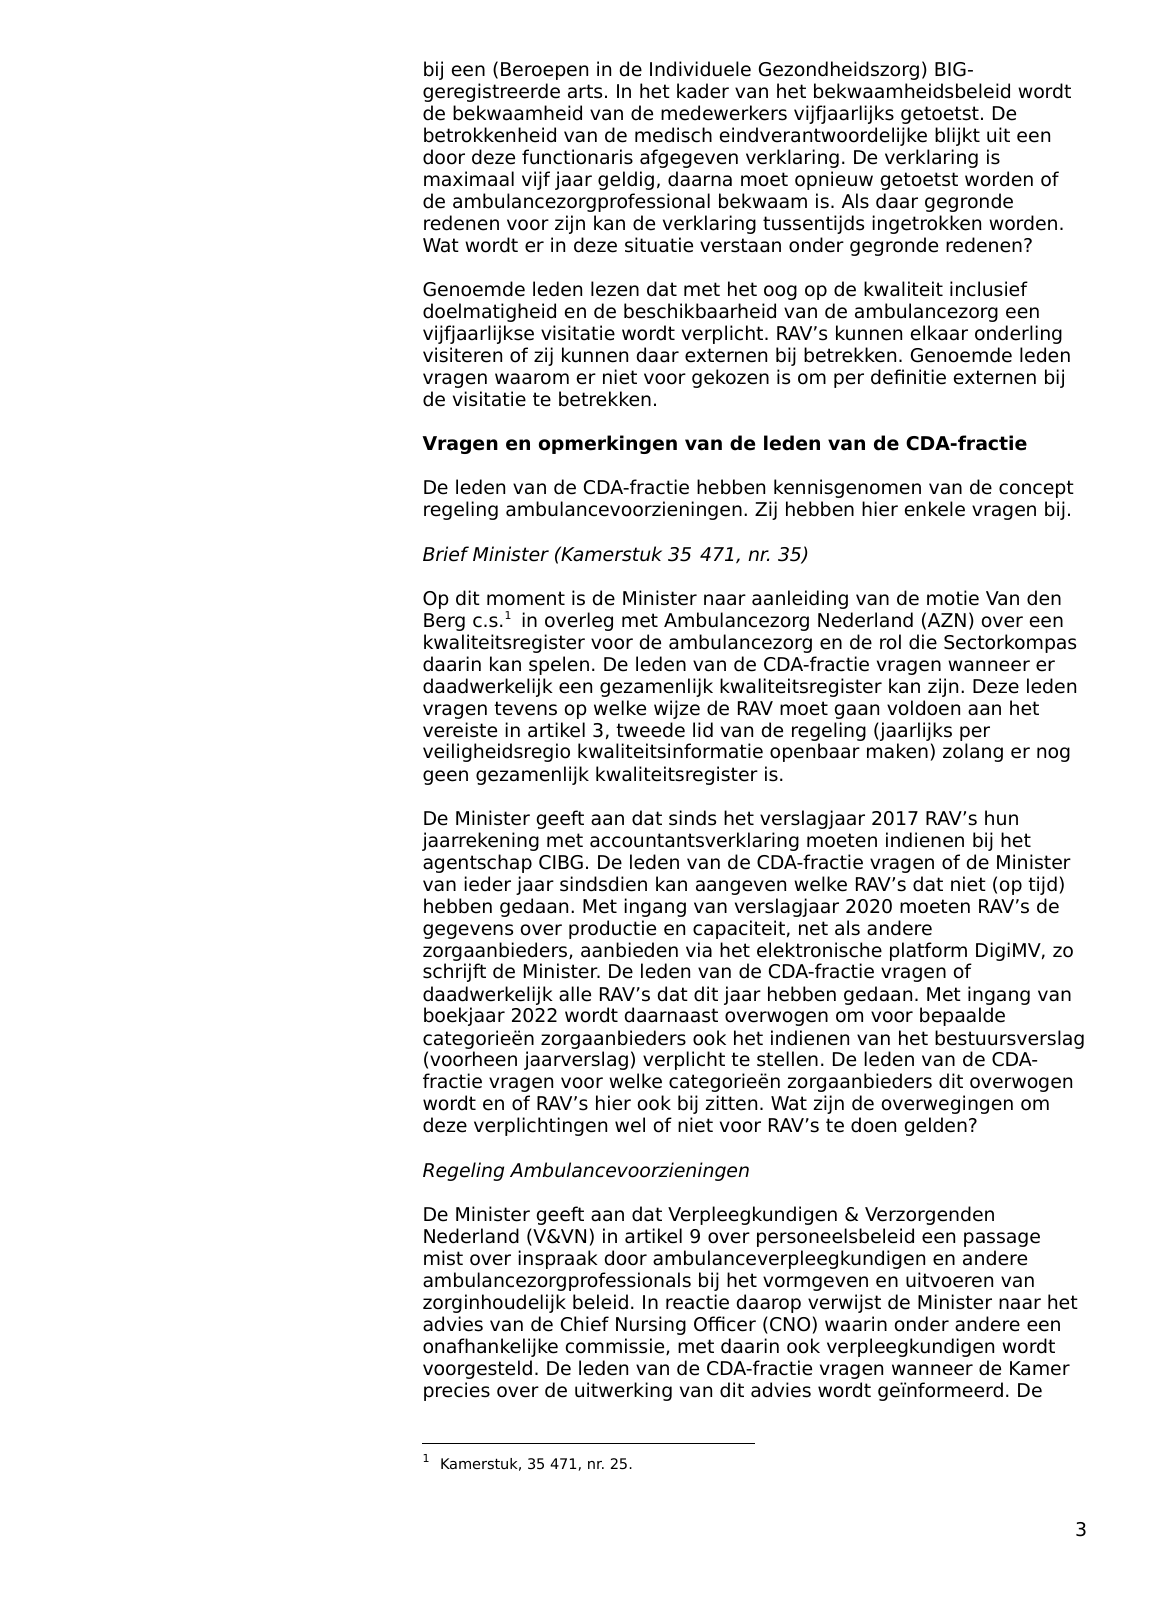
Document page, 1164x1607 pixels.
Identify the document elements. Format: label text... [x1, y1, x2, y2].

text Genoemde leden lezen dat met het oog op de kwaliteit inclusief doelmatigheid en de beschikbaarheid van de ambulancezorg een vijfjaarlijkse visitatie wordt verplicht. RAV’s kunnen elkaar onderling visiteren of zij kunnen daar externen bij betrekken. Genoemde leden vragen waarom er niet voor gekozen is om per definitie externen bij de visitatie te betrekken. [422, 279, 1087, 411]
text bij een (Beroepen in de Individuele Gezondheidszorg) BIG-geregistreerde arts. In het kader van het bekwaamheidsbeleid wordt de bekwaamheid van de medewerkers vijfjaarlijks getoetst. De betrokkenheid van de medisch eindverantwoordelijke blijkt uit een door deze functionaris afgegeven verklaring. De verklaring is maximaal vijf jaar geldig, daarna moet opnieuw getoetst worden of de ambulancezorgprofessional bekwaam is. Als daar gegronde redenen voor zijn kan de verklaring tussentijds ingetrokken worden. Wat wordt er in deze situatie verstaan onder gegronde redenen? [422, 59, 1087, 257]
text Kamerstuk, 35 471, nr. 25. [422, 1452, 1087, 1474]
text De Minister geeft aan dat Verpleegkundigen & Verzorgenden Nederland (V&VN) in artikel 9 over personeelsbeleid een passage mist over inspraak door ambulanceverpleegkundigen en andere ambulancezorgprofessionals bij het vormgeven en uitvoeren van zorginhoudelijk beleid. In reactie daarop verwijst de Minister naar het advies van de Chief Nursing Officer (CNO) waarin onder andere een onafhankelijke commissie, met daarin ook verpleegkundigen wordt voorgesteld. De leden van de CDA-fractie vragen wanneer de Kamer precies over de uitwerking van dit advies wordt geïnformeerd. De [422, 1204, 1087, 1401]
subtitle Brief Minister (Kamerstuk 35 471, nr. 35) [422, 543, 1087, 565]
text Op dit moment is de Minister naar aanleiding van de motie Van den Berg c.s. in overleg met Ambulancezorg Nederland (AZN) over een kwaliteitsregister voor de ambulancezorg en de rol die Sectorkompas daarin kan spelen. De leden van de CDA-fractie vragen wanneer er daadwerkelijk een gezamenlijk kwaliteitsregister kan zijn. Deze leden vragen tevens op welke wijze de RAV moet gaan voldoen aan het vereiste in artikel 3, tweede lid van de regeling (jaarlijks per veiligheidsregio kwaliteitsinformatie openbaar maken) zolang er nog geen gezamenlijk kwaliteitsregister is. [422, 588, 1087, 785]
subtitle Vragen en opmerkingen van de leden van de CDA-fractie [422, 433, 1087, 455]
text De Minister geeft aan dat sinds het verslagjaar 2017 RAV’s hun jaarrekening met accountantsverklaring moeten indienen bij het agentschap CIBG. De leden van de CDA-fractie vragen of de Minister van ieder jaar sindsdien kan aangeven welke RAV’s dat niet (op tijd) hebben gedaan. Met ingang van verslagjaar 2020 moeten RAV’s de gegevens over productie en capaciteit, net als andere zorgaanbieders, aanbieden via het elektronische platform DigiMV, zo schrijft de Minister. De leden van de CDA-fractie vragen of daadwerkelijk alle RAV’s dat dit jaar hebben gedaan. Met ingang van boekjaar 2022 wordt daarnaast overwogen om voor bepaalde categorieën zorgaanbieders ook het indienen van het bestuursverslag (voorheen jaarverslag) verplicht te stellen. De leden van de CDA-fractie vragen voor welke categorieën zorgaanbieders dit overwogen wordt en of RAV’s hier ook bij zitten. Wat zijn de overwegingen om deze verplichtingen wel of niet voor RAV’s te doen gelden? [422, 808, 1087, 1137]
subtitle Regeling Ambulancevoorzieningen [422, 1159, 1087, 1181]
text De leden van de CDA-fractie hebben kennisgenomen van de concept regeling ambulancevoorzieningen. Zij hebben hier enkele vragen bij. [422, 477, 1087, 521]
